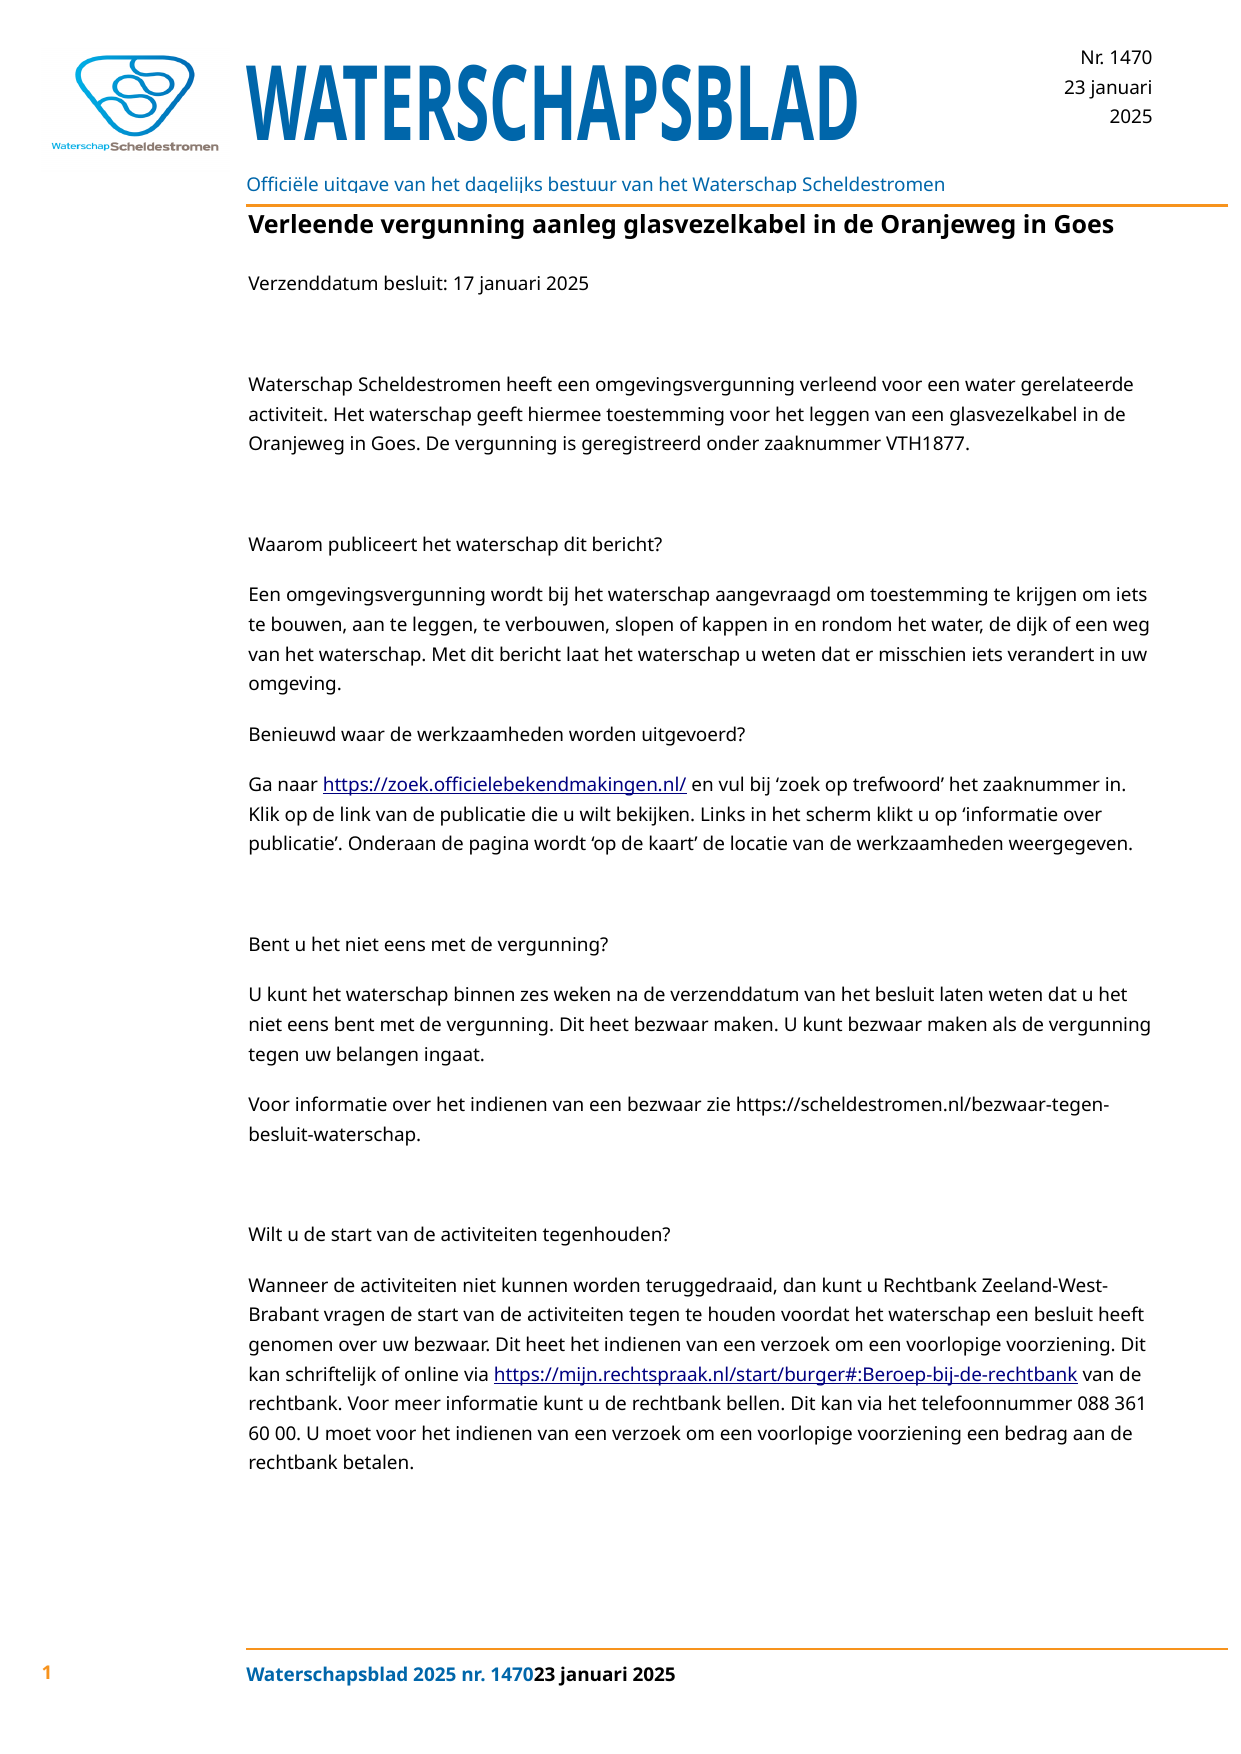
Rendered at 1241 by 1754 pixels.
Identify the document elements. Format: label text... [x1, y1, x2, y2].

text Ga naar https://zoek.officielebekendmakingen.nl/ en vul bij ‘zoek op trefwoord’ het zaaknummer in. Klik op de link van de publicatie die u wilt bekijken. Links in het scherm klikt u op ‘informatie over publicatie’. Onderaan de pagina wordt ‘op de kaart’ de locatie van de werkzaamheden weergegeven. [248, 771, 1152, 856]
picture [41, 47, 231, 172]
text Waarom publiceert het waterschap dit bericht? [248, 531, 1152, 557]
text Voor informatie over het indienen van een bezwaar zie https://scheldestromen.nl/bezwaar-tegen-besluit-waterschap. [248, 1091, 1152, 1146]
text Waterschap Scheldestromen heeft een omgevingsvergunning verleend voor een water gerelateerde activiteit. Het waterschap geeft hiermee toestemming voor het leggen van een glasvezelkabel in de Oranjeweg in Goes. De vergunning is geregistreerd onder zaaknummer VTH1877. [248, 371, 1152, 456]
text Bent u het niet eens met de vergunning? [248, 931, 1152, 957]
text Een omgevingsvergunning wordt bij het waterschap aangevraagd om toestemming te krijgen om iets te bouwen, aan te leggen, te verbouwen, slopen of kappen in en rondom het water, de dijk of een weg van het waterschap. Met dit bericht laat het waterschap u weten dat er misschien iets verandert in uw omgeving. [248, 582, 1152, 696]
text Wilt u de start van de activiteiten tegenhouden? [248, 1222, 1152, 1247]
text Benieuwd waar de werkzaamheden worden uitgevoerd? [248, 721, 1152, 746]
text U kunt het waterschap binnen zes weken na de verzenddatum van het besluit laten weten dat u het niet eens bent met de vergunning. Dit heet bezwaar maken. U kunt bezwaar maken als de vergunning tegen uw belangen ingaat. [248, 982, 1152, 1066]
text Wanneer de activiteiten niet kunnen worden teruggedraaid, dan kunt u Rechtbank Zeeland-West-Brabant vragen de start van de activiteiten tegen te houden voordat het waterschap een besluit heeft genomen over uw bezwaar. Dit heet het indienen van een verzoek om een voorlopige voorziening. Dit kan schriftelijk of online via https://mijn.rechtspraak.nl/start/burger#:Beroep-bij-de-rechtbank van de rechtbank. Voor meer informatie kunt u de rechtbank bellen. Dit kan via het telefoonnummer 088 361 60 00. U moet voor het indienen van een verzoek om een voorlopige voorziening een bedrag aan de rechtbank betalen. [248, 1272, 1152, 1475]
text Verleende vergunning aanleg glasvezelkabel in de Oranjeweg in Goes [248, 207, 1152, 241]
text Verzenddatum besluit: 17 januari 2025 [248, 270, 1152, 296]
